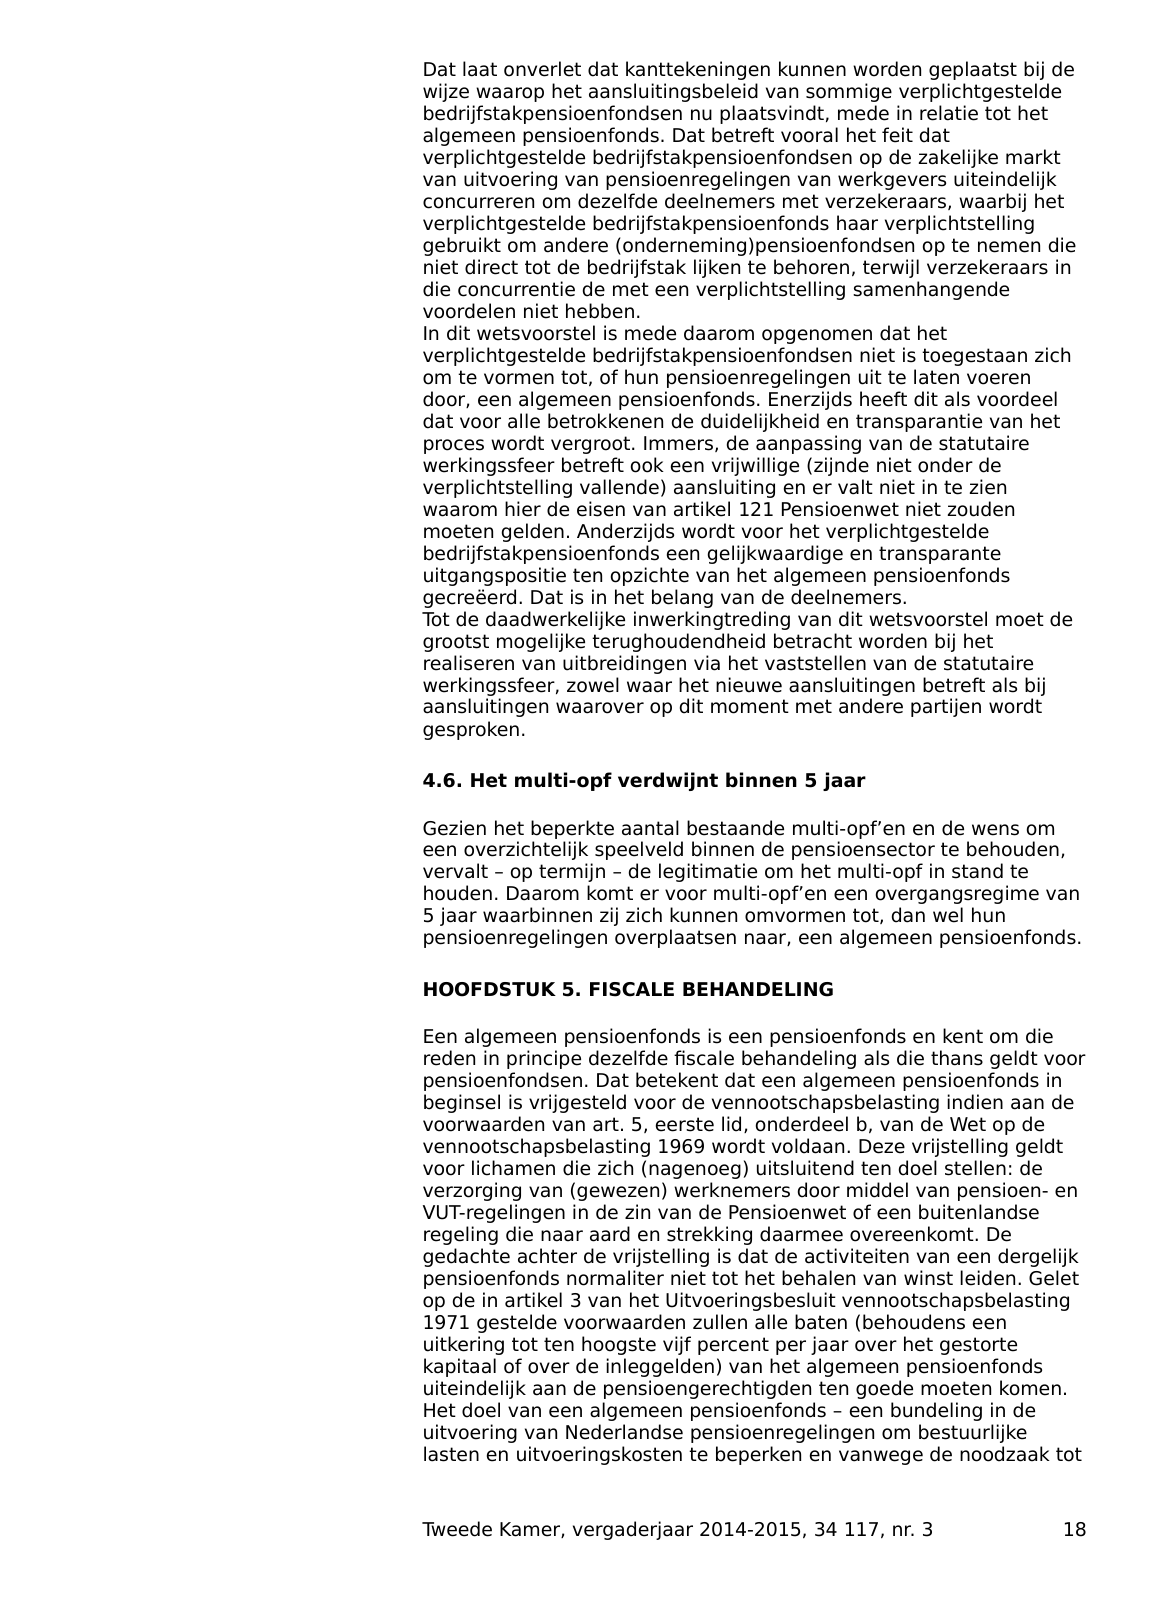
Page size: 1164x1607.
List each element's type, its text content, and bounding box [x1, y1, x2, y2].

text In dit wetsvoorstel is mede daarom opgenomen dat het verplichtgestelde bedrijfstakpensioenfondsen niet is toegestaan zich om te vormen tot, of hun pensioenregelingen uit te laten voeren door, een algemeen pensioenfonds. Enerzijds heeft dit als voordeel dat voor alle betrokkenen de duidelijkheid en transparantie van het proces wordt vergroot. Immers, de aanpassing van de statutaire werkingssfeer betreft ook een vrijwillige (zijnde niet onder de verplichtstelling vallende) aansluiting en er valt niet in te zien waarom hier de eisen van artikel 121 Pensioenwet niet zouden moeten gelden. Anderzijds wordt voor het verplichtgestelde bedrijfstakpensioenfonds een gelijkwaardige en transparante uitgangspositie ten opzichte van het algemeen pensioenfonds gecreëerd. Dat is in het belang van de deelnemers. [422, 323, 1087, 608]
subtitle 4.6. Het multi-opf verdwijnt binnen 5 jaar [422, 770, 1087, 792]
text Een algemeen pensioenfonds is een pensioenfonds en kent om die reden in principe dezelfde fiscale behandeling als die thans geldt voor pensioenfondsen. Dat betekent dat een algemeen pensioenfonds in beginsel is vrijgesteld voor de vennootschapsbelasting indien aan de voorwaarden van art. 5, eerste lid, onderdeel b, van de Wet op de vennootschapsbelasting 1969 wordt voldaan. Deze vrijstelling geldt voor lichamen die zich (nagenoeg) uitsluitend ten doel stellen: de verzorging van (gewezen) werknemers door middel van pensioen- en VUT-regelingen in de zin van de Pensioenwet of een buitenlandse regeling die naar aard en strekking daarmee overeenkomt. De gedachte achter de vrijstelling is dat de activiteiten van een dergelijk pensioenfonds normaliter niet tot het behalen van winst leiden. Gelet op de in artikel 3 van het Uitvoeringsbesluit vennootschapsbelasting 1971 gestelde voorwaarden zullen alle baten (behoudens een uitkering tot ten hoogste vijf percent per jaar over het gestorte kapitaal of over de inleggelden) van het algemeen pensioenfonds uiteindelijk aan de pensioengerechtigden ten goede moeten komen. Het doel van een algemeen pensioenfonds – een bundeling in de uitvoering van Nederlandse pensioenregelingen om bestuurlijke lasten en uitvoeringskosten te beperken en vanwege de noodzaak tot [422, 1026, 1087, 1466]
text Tot de daadwerkelijke inwerkingtreding van dit wetsvoorstel moet de grootst mogelijke terughoudendheid betracht worden bij het realiseren van uitbreidingen via het vaststellen van de statutaire werkingssfeer, zowel waar het nieuwe aansluitingen betreft als bij aansluitingen waarover op dit moment met andere partijen wordt gesproken. [422, 608, 1087, 740]
text Gezien het beperkte aantal bestaande multi-opf’en en de wens om een overzichtelijk speelveld binnen de pensioensector te behouden, vervalt – op termijn – de legitimatie om het multi-opf in stand te houden. Daarom komt er voor multi-opf’en een overgangsregime van 5 jaar waarbinnen zij zich kunnen omvormen tot, dan wel hun pensioenregelingen overplaatsen naar, een algemeen pensioenfonds. [422, 817, 1087, 949]
subtitle HOOFDSTUK 5. FISCALE BEHANDELING [422, 979, 1087, 1001]
text Dat laat onverlet dat kanttekeningen kunnen worden geplaatst bij de wijze waarop het aansluitingsbeleid van sommige verplichtgestelde bedrijfstakpensioenfondsen nu plaatsvindt, mede in relatie tot het algemeen pensioenfonds. Dat betreft vooral het feit dat verplichtgestelde bedrijfstakpensioenfondsen op de zakelijke markt van uitvoering van pensioenregelingen van werkgevers uiteindelijk concurreren om dezelfde deelnemers met verzekeraars, waarbij het verplichtgestelde bedrijfstakpensioenfonds haar verplichtstelling gebruikt om andere (onderneming)pensioenfondsen op te nemen die niet direct tot de bedrijfstak lijken te behoren, terwijl verzekeraars in die concurrentie de met een verplichtstelling samenhangende voordelen niet hebben. [422, 59, 1087, 323]
